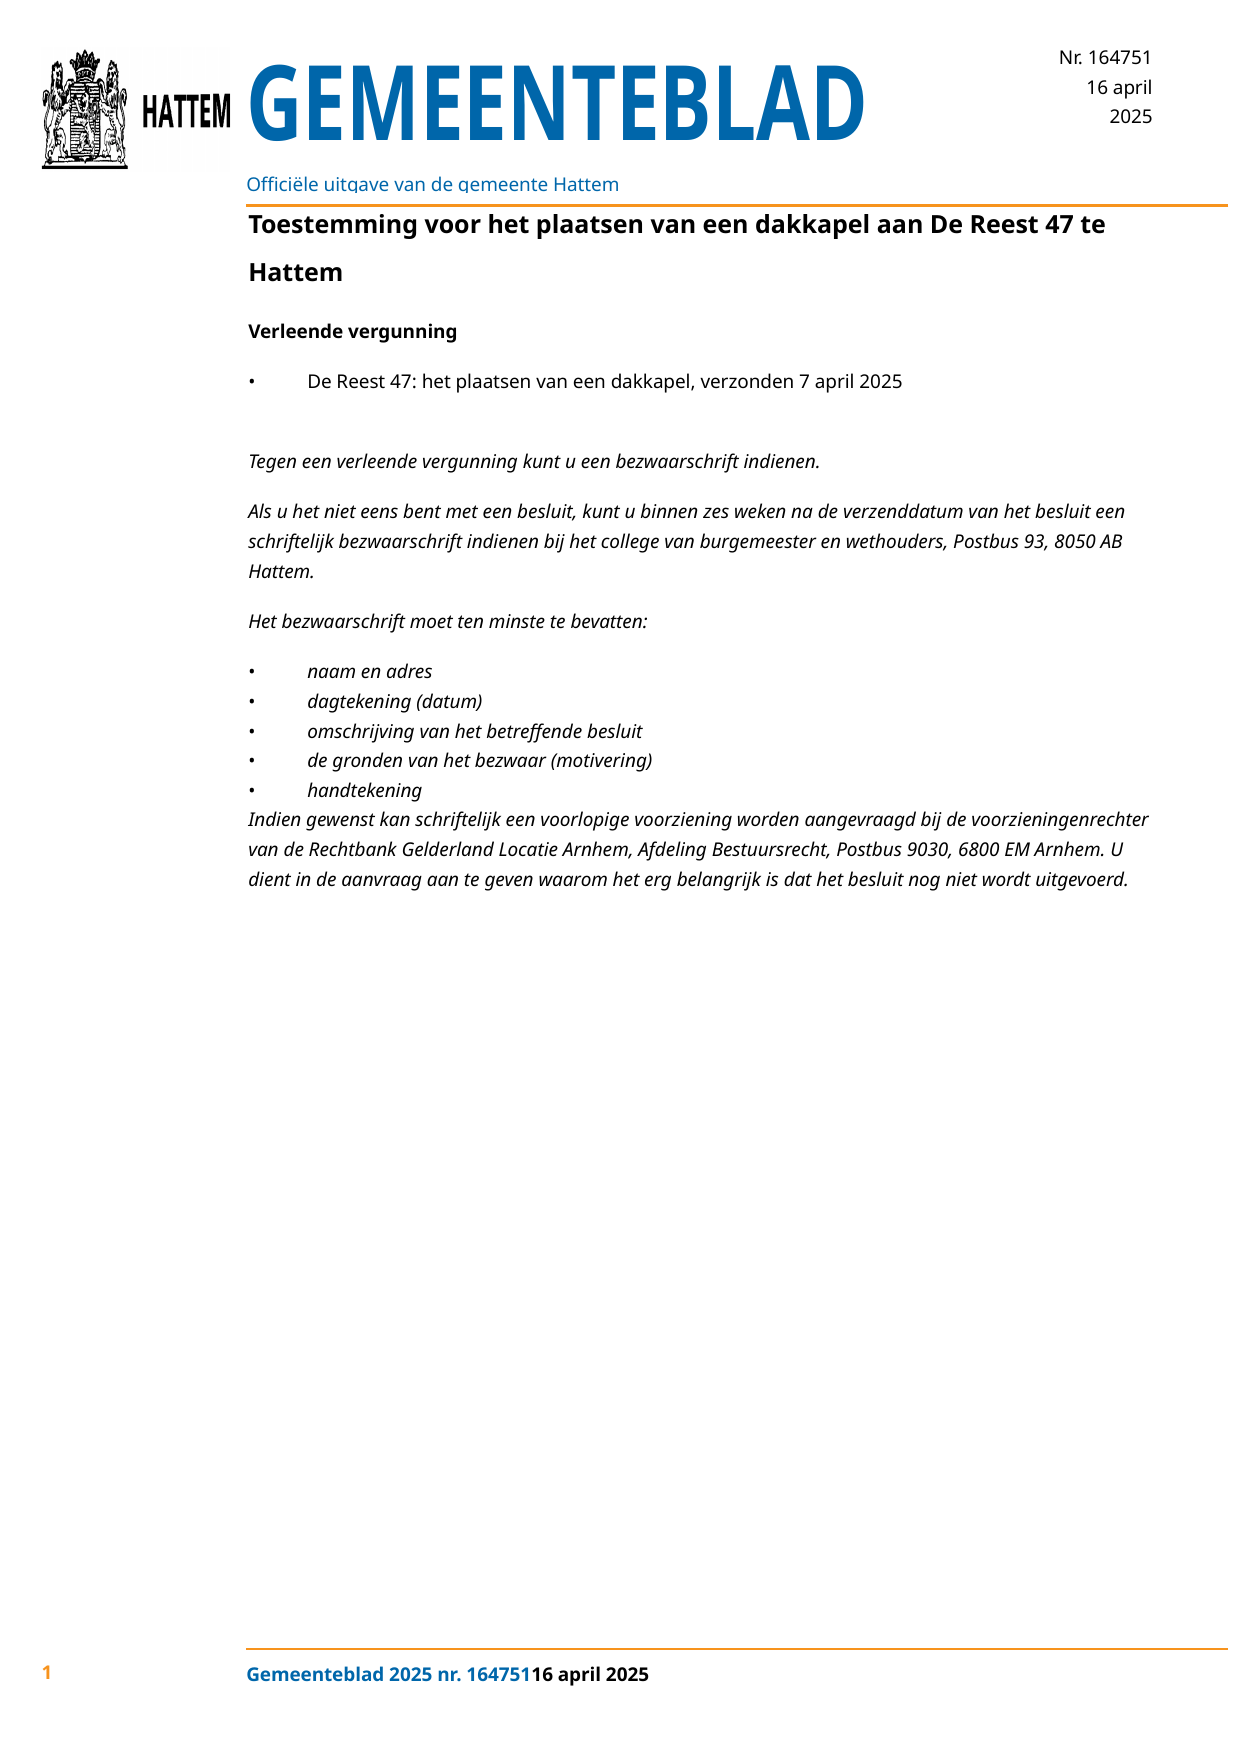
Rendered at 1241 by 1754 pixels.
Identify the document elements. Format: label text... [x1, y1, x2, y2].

list naam en adres [248, 659, 1152, 684]
list omschrijving van het betreffende besluit [248, 718, 1152, 744]
list dagtekening (datum) [248, 688, 1152, 714]
picture [41, 47, 231, 172]
text Tegen een verleende vergunning kunt u een bezwaarschrift indienen. [248, 448, 1152, 474]
text Indien gewenst kan schriftelijk een voorlopige voorziening worden aangevraagd bij de voorzieningenrechter van de Rechtbank Gelderland Locatie Arnhem, Afdeling Bestuursrecht, Postbus 9030, 6800 EM Arnhem. U dient in de aanvraag aan te geven waarom het erg belangrijk is dat het besluit nog niet wordt uitgevoerd. [248, 807, 1152, 892]
text Als u het niet eens bent met een besluit, kunt u binnen zes weken na de verzenddatum van het besluit een schriftelijk bezwaarschrift indienen bij het college van burgemeester en wethouders, Postbus 93, 8050 AB Hattem. [248, 499, 1152, 584]
list De Reest 47: het plaatsen van een dakkapel, verzonden 7 april 2025 [248, 368, 1152, 394]
text Verleende vergunning [248, 318, 1152, 344]
list handtekening [248, 777, 1152, 803]
text Het bezwaarschrift moet ten minste te bevatten: [248, 608, 1152, 634]
list de gronden van het bezwaar (motivering) [248, 747, 1152, 773]
text Toestemming voor het plaatsen van een dakkapel aan De Reest 47 te Hattem [248, 207, 1152, 288]
